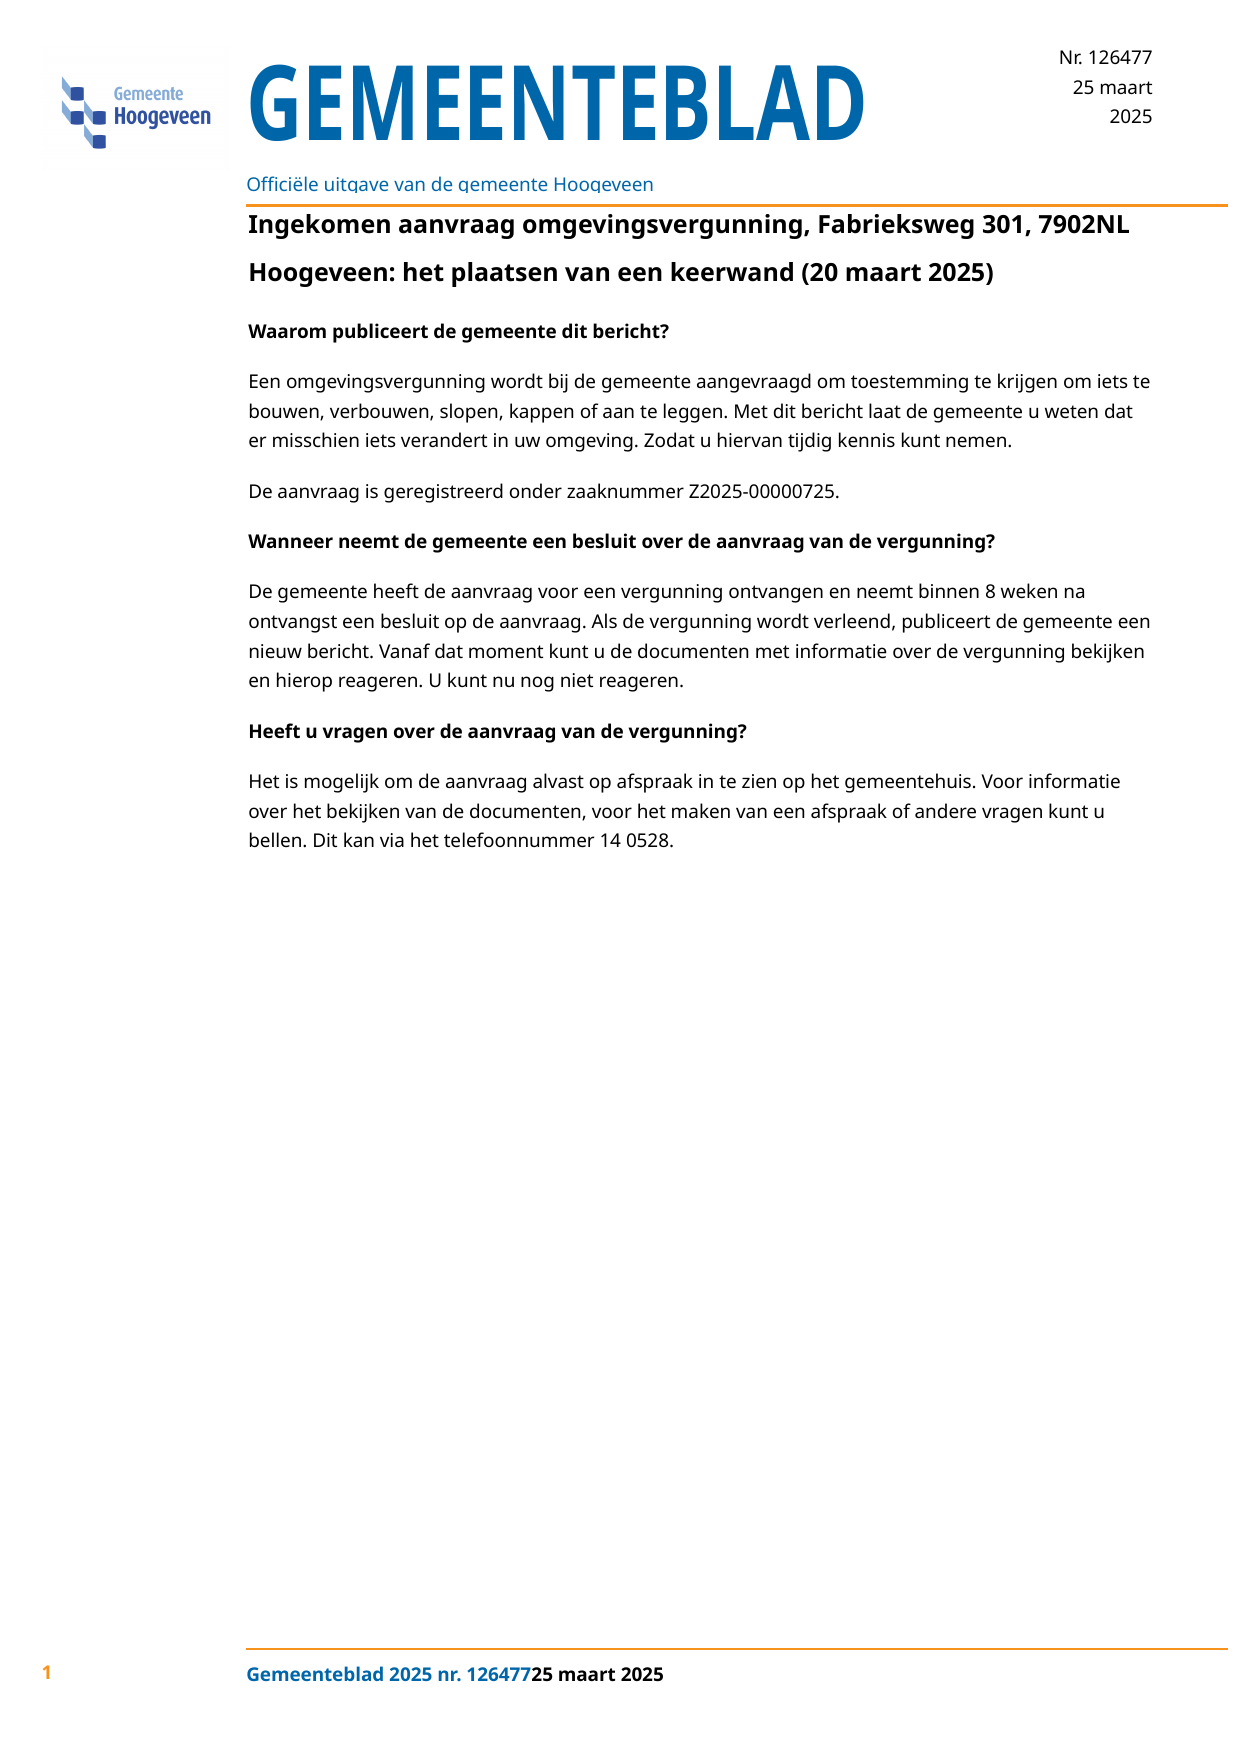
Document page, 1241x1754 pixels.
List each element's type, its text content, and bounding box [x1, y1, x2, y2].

picture [41, 47, 231, 172]
text De aanvraag is geregistreerd onder zaaknummer Z2025-00000725. [248, 478, 1152, 504]
text Ingekomen aanvraag omgevingsvergunning, Fabrieksweg 301, 7902NL Hoogeveen: het plaatsen van een keerwand (20 maart 2025) [248, 207, 1152, 288]
text Een omgevingsvergunning wordt bij de gemeente aangevraagd om toestemming te krijgen om iets te bouwen, verbouwen, slopen, kappen of aan te leggen. Met dit bericht laat de gemeente u weten dat er misschien iets verandert in uw omgeving. Zodat u hiervan tijdig kennis kunt nemen. [248, 368, 1152, 453]
text Waarom publiceert de gemeente dit bericht? [248, 318, 1152, 344]
text De gemeente heeft de aanvraag voor een vergunning ontvangen en neemt binnen 8 weken na ontvangst een besluit op de aanvraag. Als de vergunning wordt verleend, publiceert de gemeente een nieuw bericht. Vanaf dat moment kunt u de documenten met informatie over de vergunning bekijken en hierop reageren. U kunt nu nog niet reageren. [248, 579, 1152, 693]
text Het is mogelijk om de aanvraag alvast op afspraak in te zien op het gemeentehuis. Voor informatie over het bekijken van de documenten, voor het maken van een afspraak of andere vragen kunt u bellen. Dit kan via het telefoonnummer 14 0528. [248, 768, 1152, 853]
text Wanneer neemt de gemeente een besluit over de aanvraag van de vergunning? [248, 528, 1152, 554]
text Heeft u vragen over de aanvraag van de vergunning? [248, 718, 1152, 744]
